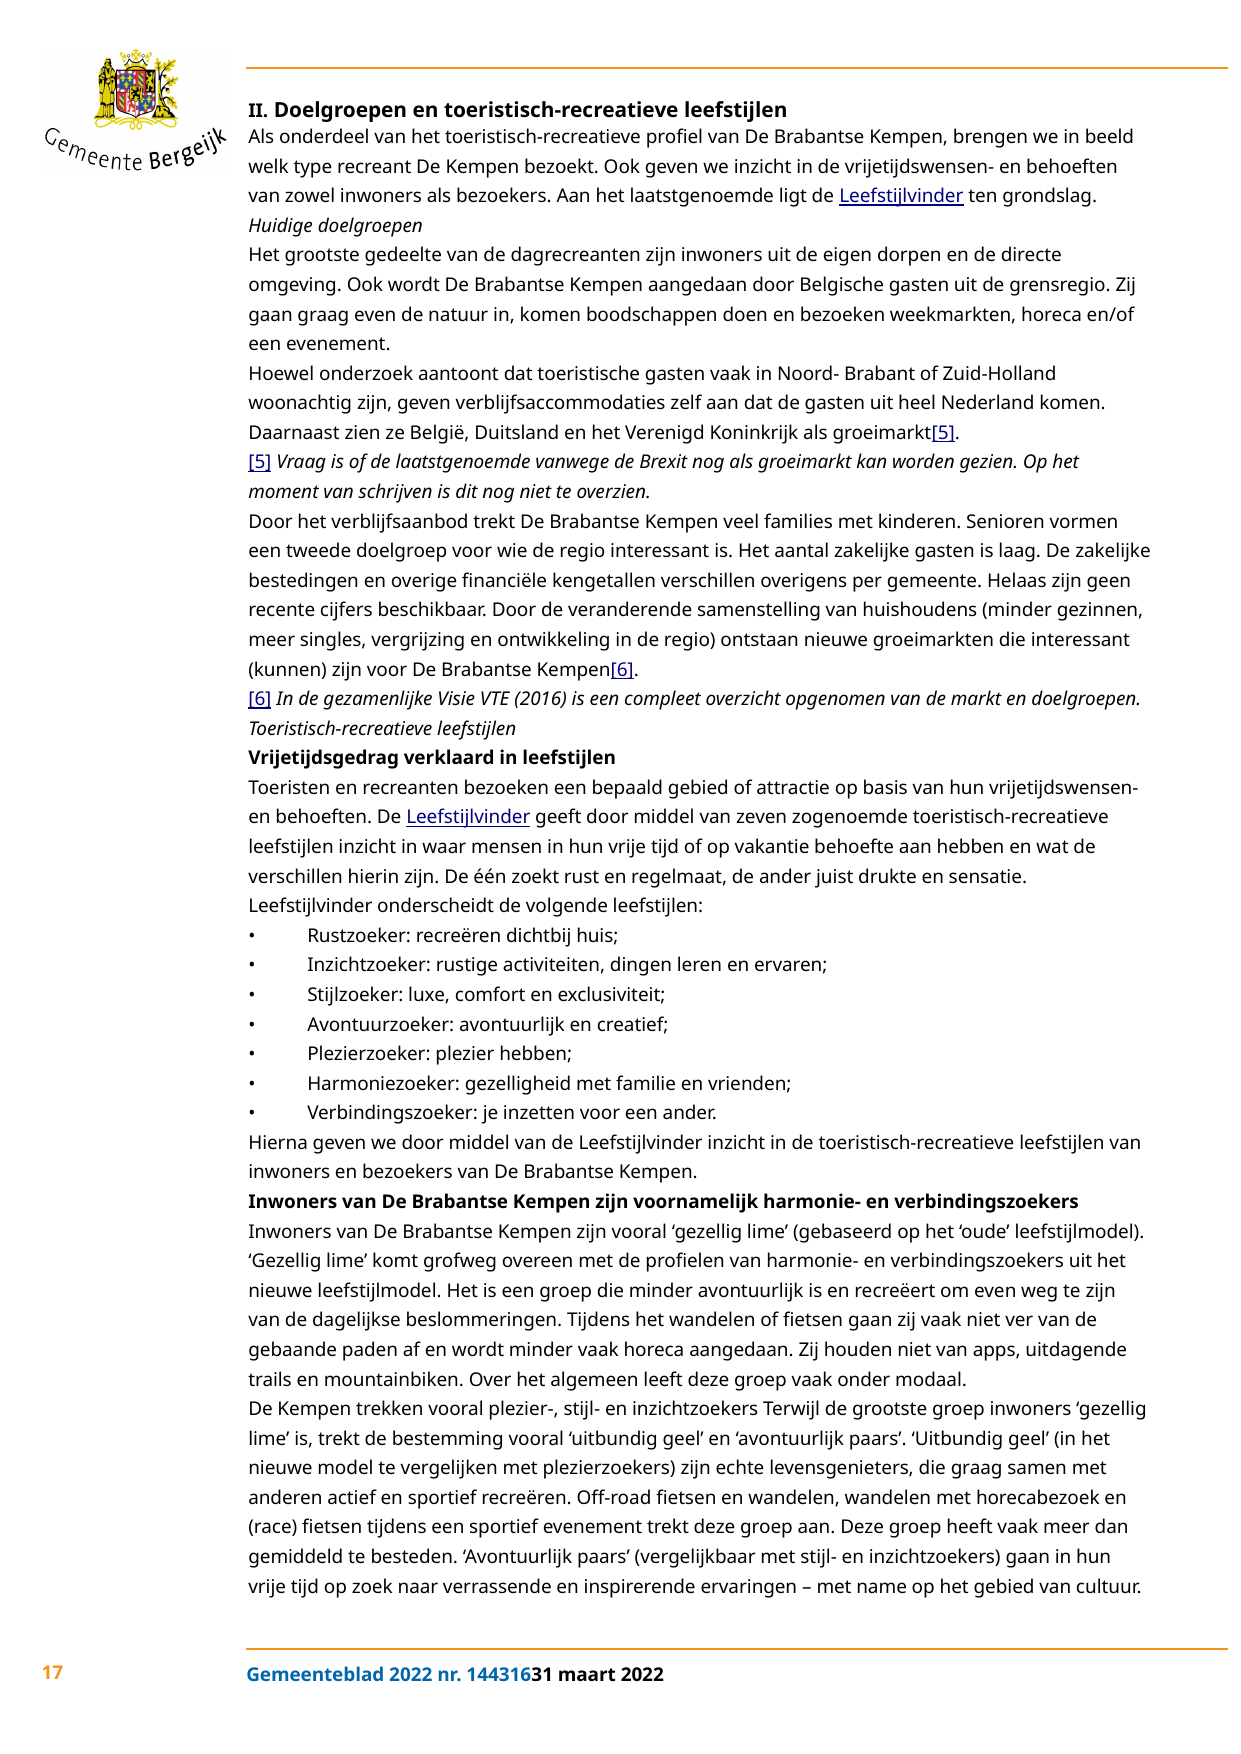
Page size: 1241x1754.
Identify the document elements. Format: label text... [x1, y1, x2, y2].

list Verbindingszoeker: je inzetten voor een ander. [248, 1099, 1152, 1125]
list Harmoniezoeker: gezelligheid met familie en vrienden; [248, 1070, 1152, 1096]
text Hoewel onderzoek aantoont dat toeristische gasten vaak in Noord- Brabant of Zuid-Holland woonachtig zijn, geven verblijfsaccommodaties zelf aan dat de gasten uit heel Nederland komen. Daarnaast zien ze België, Duitsland en het Verenigd Koninkrijk als groeimarkt[5]. [248, 360, 1152, 445]
list Inzichtzoeker: rustige activiteiten, dingen leren en ervaren; [248, 952, 1152, 977]
text II. Doelgroepen en toeristisch-recreatieve leefstijlen [248, 95, 1152, 123]
text Het grootste gedeelte van de dagrecreanten zijn inwoners uit de eigen dorpen en de directe omgeving. Ook wordt De Brabantse Kempen aangedaan door Belgische gasten uit de grensregio. Zij gaan graag even de natuur in, komen boodschappen doen en bezoeken weekmarkten, horeca en/of een evenement. [248, 242, 1152, 356]
text Inwoners van De Brabantse Kempen zijn vooral ‘gezellig lime’ (gebaseerd op het ‘oude’ leefstijlmodel). ‘Gezellig lime’ komt grofweg overeen met de profielen van harmonie- en verbindingszoekers uit het nieuwe leefstijlmodel. Het is een groep die minder avontuurlijk is en recreëert om even weg te zijn van de dagelijkse beslommeringen. Tijdens het wandelen of fietsen gaan zij vaak niet ver van de gebaande paden af en wordt minder vaak horeca aangedaan. Zij houden niet van apps, uitdagende trails en mountainbiken. Over het algemeen leeft deze groep vaak onder modaal. [248, 1218, 1152, 1392]
text Hierna geven we door middel van de Leefstijlvinder inzicht in de toeristisch-recreatieve leefstijlen van inwoners en bezoekers van De Brabantse Kempen. [248, 1129, 1152, 1184]
list Avontuurzoeker: avontuurlijk en creatief; [248, 1011, 1152, 1037]
list Stijlzoeker: luxe, comfort en exclusiviteit; [248, 981, 1152, 1007]
text De Kempen trekken vooral plezier-, stijl- en inzichtzoekers Terwijl de grootste groep inwoners ‘gezellig lime’ is, trekt de bestemming vooral ‘uitbundig geel’ en ‘avontuurlijk paars’. ‘Uitbundig geel’ (in het nieuwe model te vergelijken met plezierzoekers) zijn echte levensgenieters, die graag samen met anderen actief en sportief recreëren. Off-road fietsen en wandelen, wandelen met horecabezoek en (race) fietsen tijdens een sportief evenement trekt deze groep aan. Deze groep heeft vaak meer dan gemiddeld te besteden. ‘Avontuurlijk paars’ (vergelijkbaar met stijl- en inzichtzoekers) gaan in hun vrije tijd op zoek naar verrassende en inspirerende ervaringen – met name op het gebied van cultuur. [248, 1395, 1152, 1599]
text [5] Vraag is of de laatstgenoemde vanwege de Brexit nog als groeimarkt kan worden gezien. Op het moment van schrijven is dit nog niet te overzien. [248, 449, 1152, 504]
text Door het verblijfsaanbod trekt De Brabantse Kempen veel families met kinderen. Senioren vormen een tweede doelgroep voor wie de regio interessant is. Het aantal zakelijke gasten is laag. De zakelijke bestedingen en overige financiële kengetallen verschillen overigens per gemeente. Helaas zijn geen recente cijfers beschikbaar. Door de veranderende samenstelling van huishoudens (minder gezinnen, meer singles, vergrijzing en ontwikkeling in de regio) ontstaan nieuwe groeimarkten die interessant (kunnen) zijn voor De Brabantse Kempen[6]. [248, 508, 1152, 682]
text [6] In de gezamenlijke Visie VTE (2016) is een compleet overzicht opgenomen van de markt en doelgroepen. [248, 685, 1152, 711]
text Toeristisch-recreatieve leefstijlen [248, 715, 1152, 741]
text Huidige doelgroepen [248, 212, 1152, 238]
text Vrijetijdsgedrag verklaard in leefstijlen [248, 744, 1152, 770]
text Inwoners van De Brabantse Kempen zijn voornamelijk harmonie- en verbindingszoekers [248, 1188, 1152, 1214]
list Plezierzoeker: plezier hebben; [248, 1040, 1152, 1066]
picture [41, 47, 231, 172]
text Als onderdeel van het toeristisch-recreatieve profiel van De Brabantse Kempen, brengen we in beeld welk type recreant De Kempen bezoekt. Ook geven we inzicht in de vrijetijdswensen- en behoeften van zowel inwoners als bezoekers. Aan het laatstgenoemde ligt de Leefstijlvinder ten grondslag. [248, 123, 1152, 208]
list Rustzoeker: recreëren dichtbij huis; [248, 922, 1152, 948]
text Toeristen en recreanten bezoeken een bepaald gebied of attractie op basis van hun vrijetijdswensen- en behoeften. De Leefstijlvinder geeft door middel van zeven zogenoemde toeristisch-recreatieve leefstijlen inzicht in waar mensen in hun vrije tijd of op vakantie behoefte aan hebben en wat de verschillen hierin zijn. De één zoekt rust en regelmaat, de ander juist drukte en sensatie. Leefstijlvinder onderscheidt de volgende leefstijlen: [248, 774, 1152, 918]
